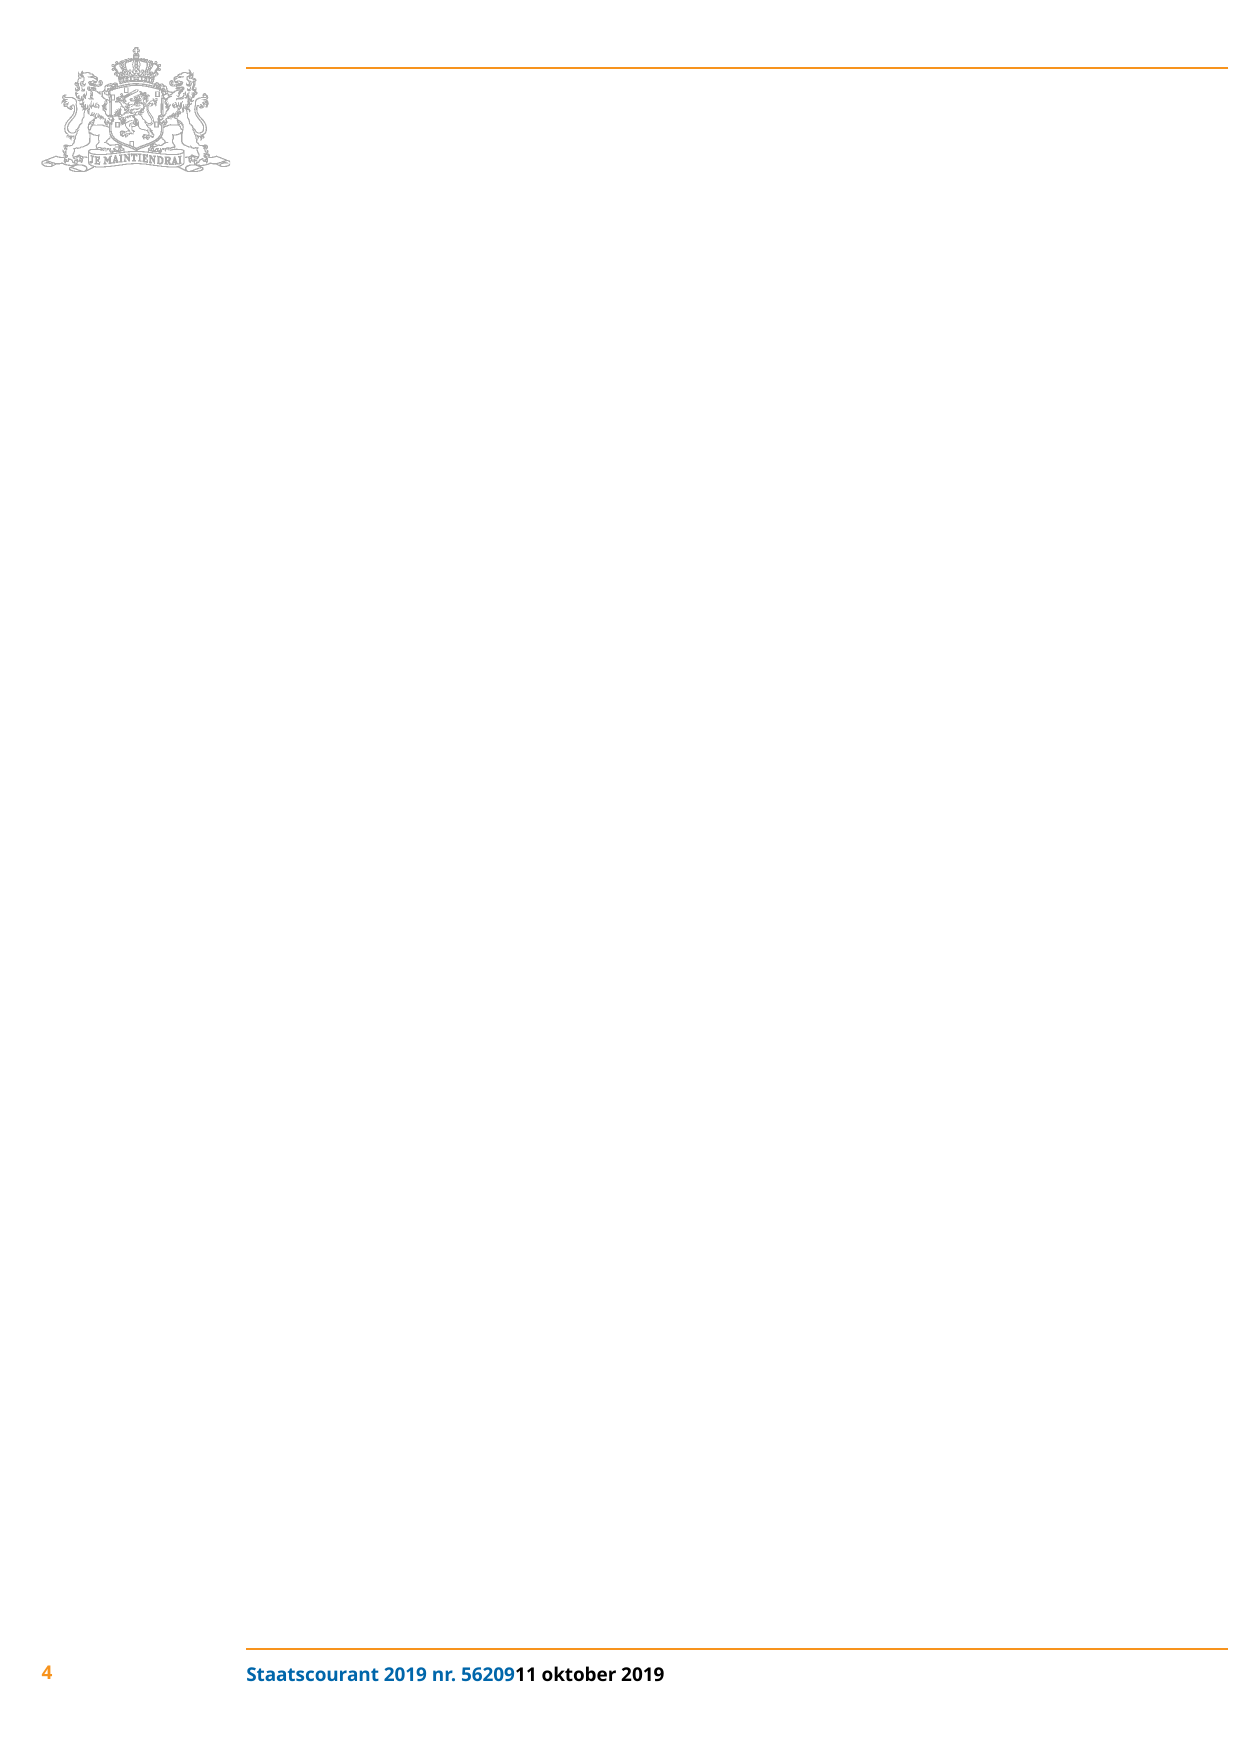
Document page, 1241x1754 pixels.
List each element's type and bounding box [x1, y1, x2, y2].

picture [41, 47, 231, 172]
